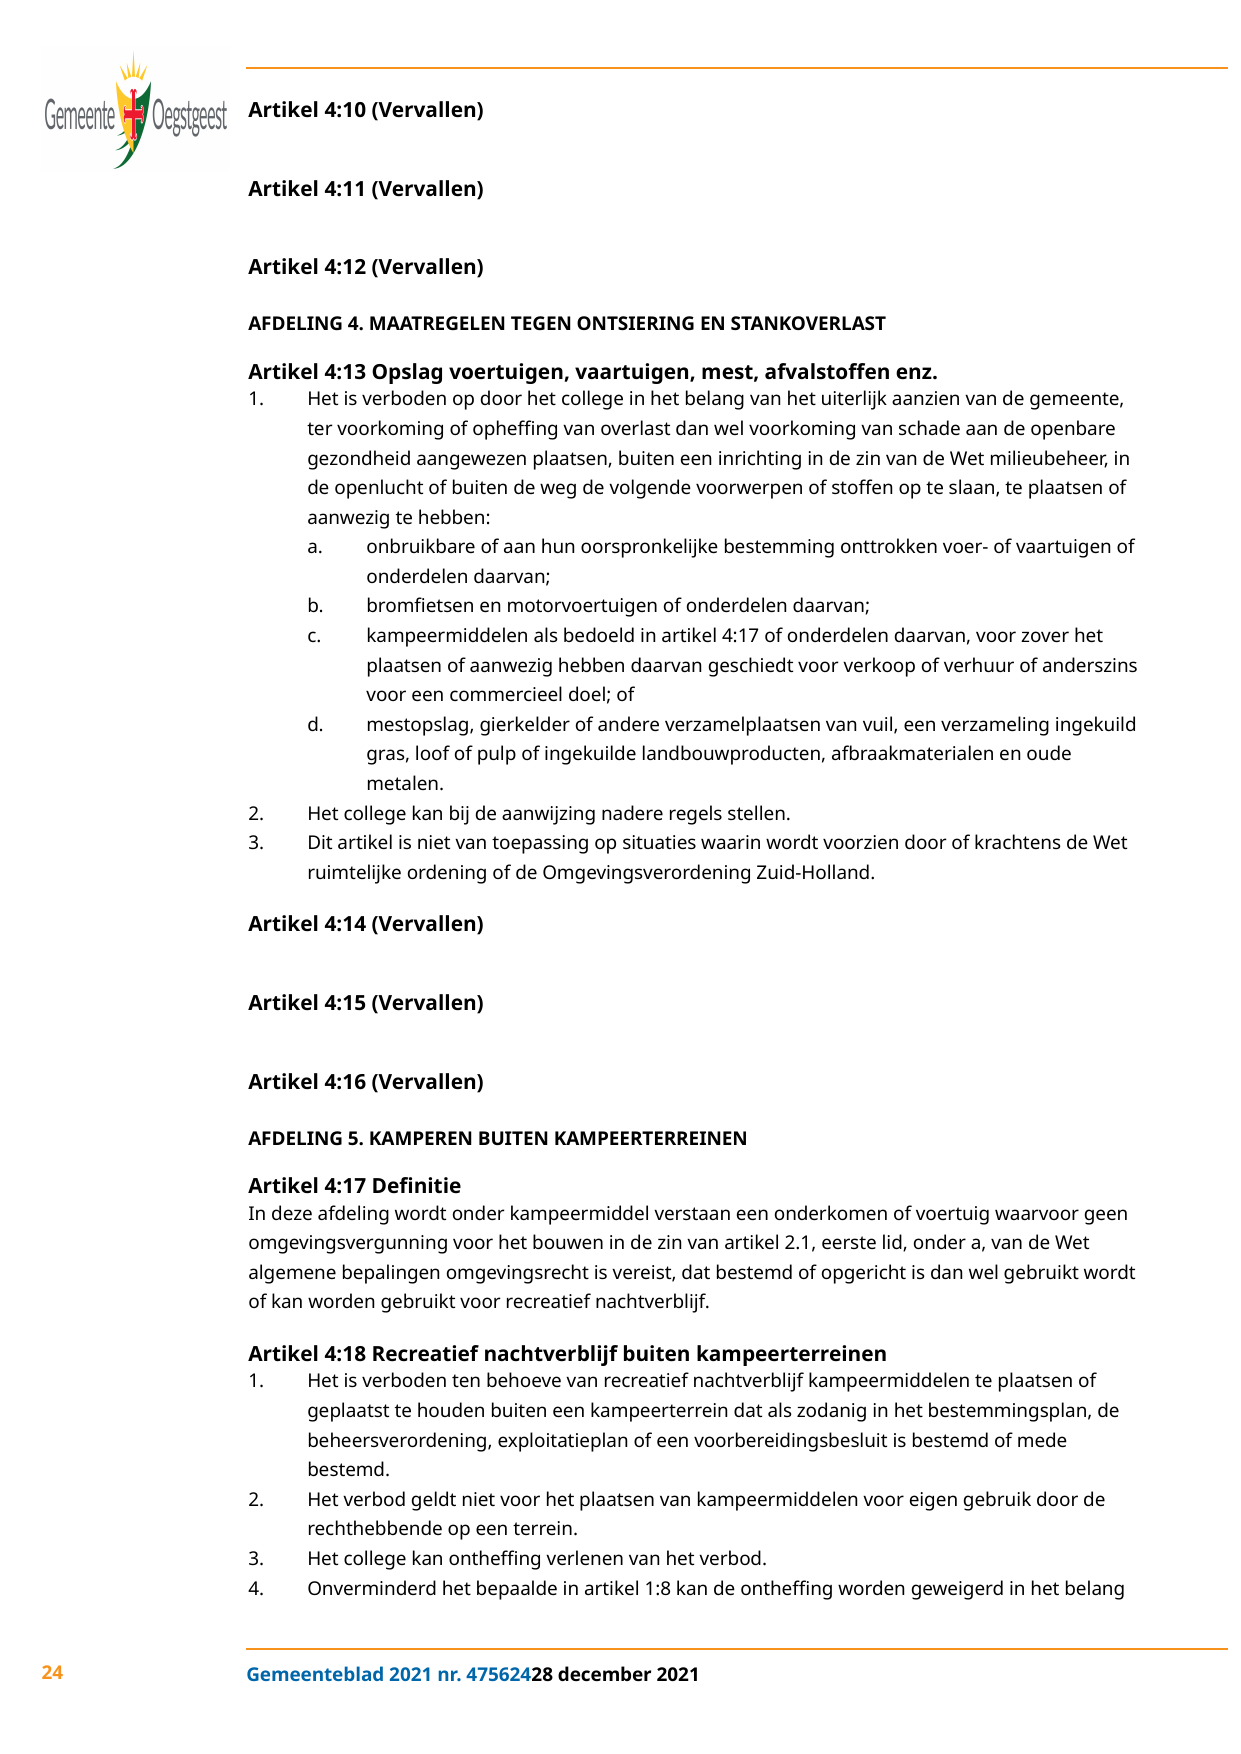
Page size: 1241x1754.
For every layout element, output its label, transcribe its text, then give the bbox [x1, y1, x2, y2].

list Dit artikel is niet van toepassing op situaties waarin wordt voorzien door of krachtens de Wet ruimtelijke ordening of de Omgevingsverordening Zuid-Holland. [248, 829, 1152, 884]
text Artikel 4:18 Recreatief nachtverblijf buiten kampeerterreinen [248, 1339, 1152, 1368]
list bromfietsen en motorvoertuigen of onderdelen daarvan; [307, 593, 1152, 618]
text Artikel 4:15 (Vervallen) [248, 988, 1152, 1017]
text AFDELING 5. KAMPEREN BUITEN KAMPEERTERREINEN [248, 1125, 1152, 1151]
list onbruikbare of aan hun oorspronkelijke bestemming onttrokken voer- of vaartuigen of onderdelen daarvan; [307, 533, 1152, 589]
text Artikel 4:11 (Vervallen) [248, 174, 1152, 202]
picture [41, 47, 231, 172]
list kampeermiddelen als bedoeld in artikel 4:17 of onderdelen daarvan, voor zover het plaatsen of aanwezig hebben daarvan geschiedt voor verkoop of verhuur of anderszins voor een commercieel doel; of [307, 622, 1152, 707]
list Het college kan ontheffing verlenen van het verbod. [248, 1545, 1152, 1571]
text Artikel 4:14 (Vervallen) [248, 909, 1152, 938]
text AFDELING 4. MAATREGELEN TEGEN ONTSIERING EN STANKOVERLAST [248, 311, 1152, 336]
text In deze afdeling wordt onder kampeermiddel verstaan een onderkomen of voertuig waarvoor geen omgevingsvergunning voor het bouwen in de zin van artikel 2.1, eerste lid, onder a, van de Wet algemene bepalingen omgevingsrecht is vereist, dat bestemd of opgericht is dan wel gebruikt wordt of kan worden gebruikt voor recreatief nachtverblijf. [248, 1200, 1152, 1314]
list Het is verboden op door het college in het belang van het uiterlijk aanzien van de gemeente, ter voorkoming of opheffing van overlast dan wel voorkoming van schade aan de openbare gezondheid aangewezen plaatsen, buiten een inrichting in de zin van de Wet milieubeheer, in de openlucht of buiten de weg de volgende voorwerpen of stoffen op te slaan, te plaatsen of aanwezig te hebben: [248, 386, 1152, 529]
text Artikel 4:10 (Vervallen) [248, 95, 1152, 123]
list Het is verboden ten behoeve van recreatief nachtverblijf kampeermiddelen te plaatsen of geplaatst te houden buiten een kampeerterrein dat als zodanig in het bestemmingsplan, de beheersverordening, exploitatieplan of een voorbereidingsbesluit is bestemd of mede bestemd. [248, 1368, 1152, 1482]
text Artikel 4:13 Opslag voertuigen, vaartuigen, mest, afvalstoffen enz. [248, 357, 1152, 386]
list mestopslag, gierkelder of andere verzamelplaatsen van vuil, een verzameling ingekuild gras, loof of pulp of ingekuilde landbouwproducten, afbraakmaterialen en oude metalen. [307, 711, 1152, 796]
list Onverminderd het bepaalde in artikel 1:8 kan de ontheffing worden geweigerd in het belang [248, 1575, 1152, 1600]
text Artikel 4:12 (Vervallen) [248, 252, 1152, 281]
list Het verbod geldt niet voor het plaatsen van kampeermiddelen voor eigen gebruik door de rechthebbende op een terrein. [248, 1486, 1152, 1541]
text Artikel 4:17 Definitie [248, 1172, 1152, 1200]
list Het college kan bij de aanwijzing nadere regels stellen. [248, 800, 1152, 825]
text Artikel 4:16 (Vervallen) [248, 1067, 1152, 1095]
